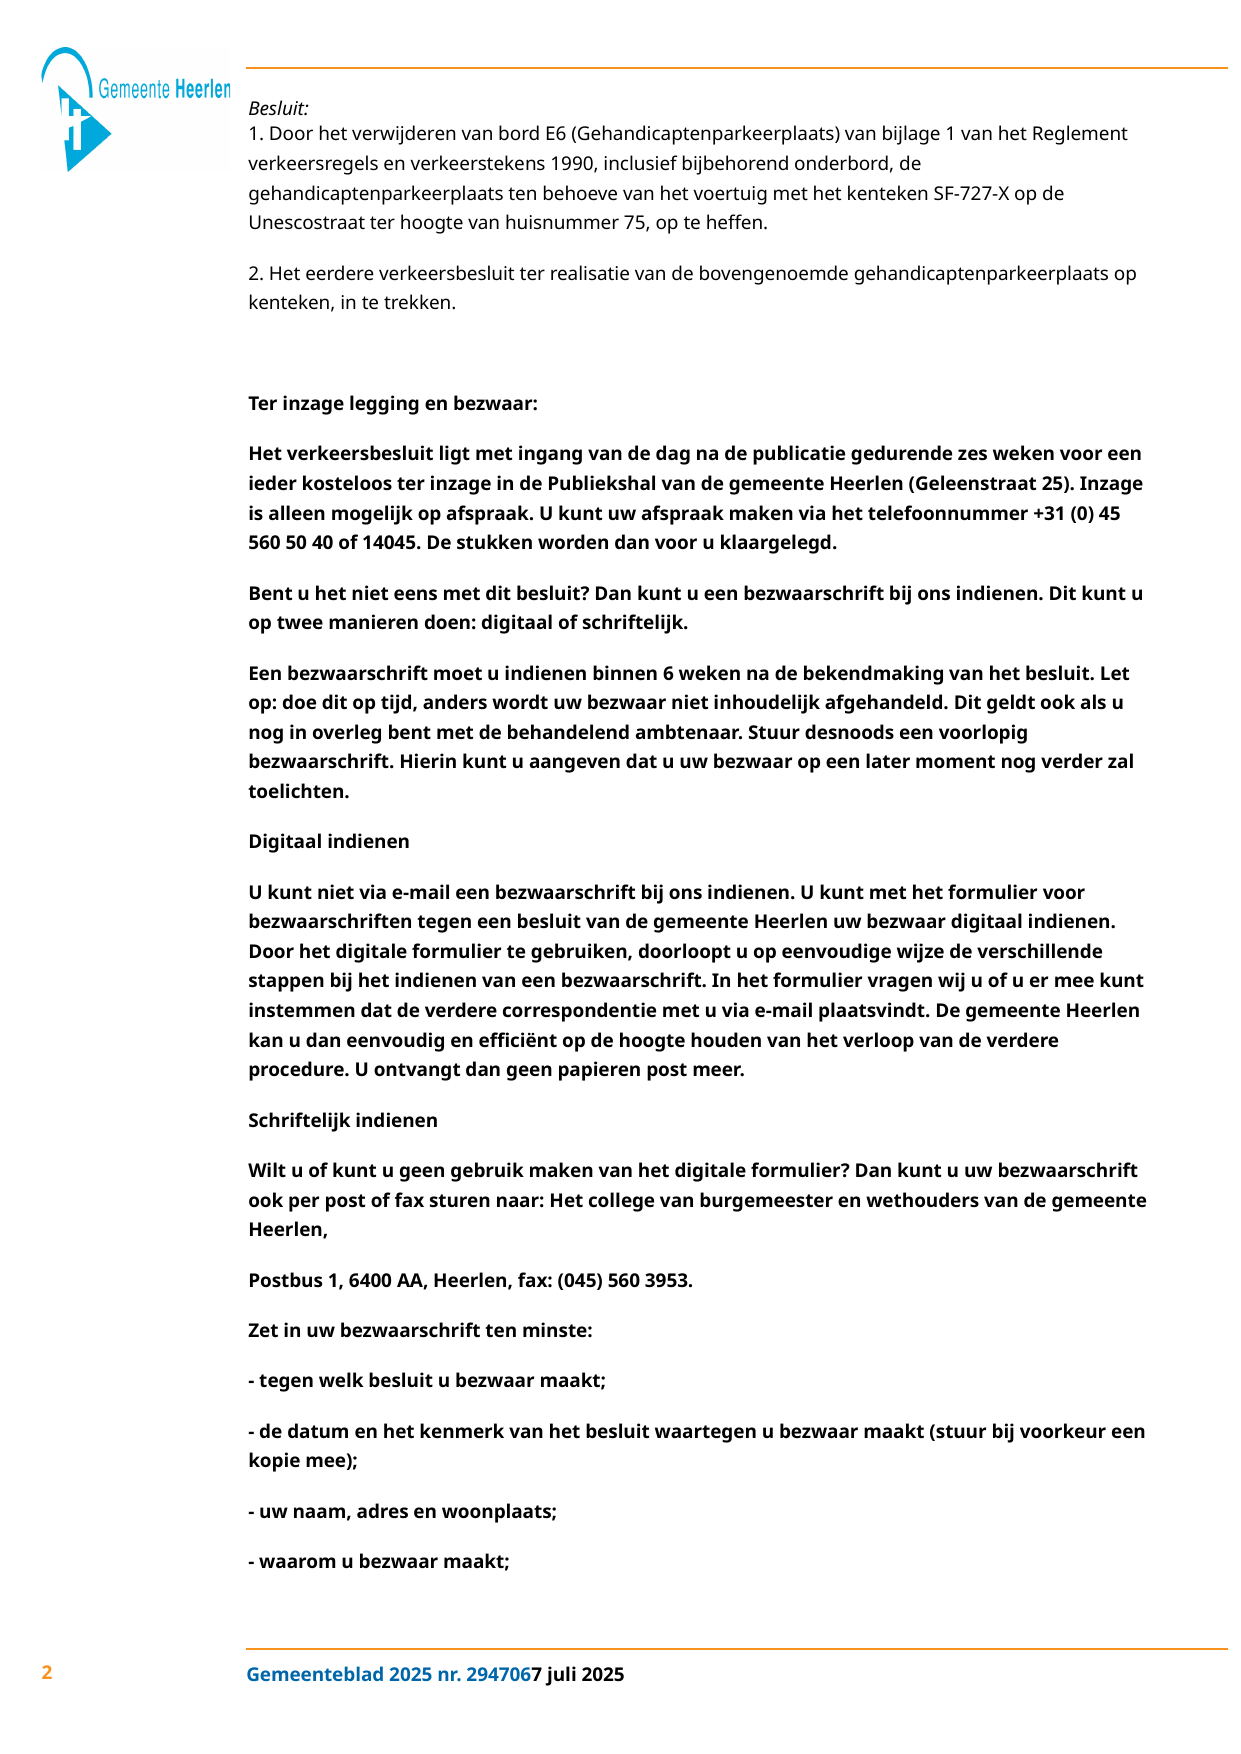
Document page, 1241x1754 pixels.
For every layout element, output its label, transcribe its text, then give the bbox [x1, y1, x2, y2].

text Schriftelijk indienen [248, 1107, 1152, 1132]
text Digitaal indienen [248, 828, 1152, 854]
text Het verkeersbesluit ligt met ingang van de dag na de publicatie gedurende zes weken voor een ieder kosteloos ter inzage in de Publiekshal van de gemeente Heerlen (Geleenstraat 25). Inzage is alleen mogelijk op afspraak. U kunt uw afspraak maken via het telefoonnummer +31 (0) 45 560 50 40 of 14045. De stukken worden dan voor u klaargelegd. [248, 441, 1152, 555]
text - tegen welk besluit u bezwaar maakt; [248, 1368, 1152, 1393]
text Postbus 1, 6400 AA, Heerlen, fax: (045) 560 3953. [248, 1267, 1152, 1292]
picture [41, 47, 59, 70]
text Ter inzage legging en bezwaar: [248, 390, 1152, 416]
picture [41, 47, 231, 172]
text Een bezwaarschrift moet u indienen binnen 6 weken na de bekendmaking van het besluit. Let op: doe dit op tijd, anders wordt uw bezwaar niet inhoudelijk afgehandeld. Dit geldt ook als u nog in overleg bent met de behandelend ambtenaar. Stuur desnoods een voorlopig bezwaarschrift. Hierin kunt u aangeven dat u uw bezwaar op een later moment nog verder zal toelichten. [248, 660, 1152, 804]
text U kunt niet via e-mail een bezwaarschrift bij ons indienen. U kunt met het formulier voor bezwaarschriften tegen een besluit van de gemeente Heerlen uw bezwaar digitaal indienen. Door het digitale formulier te gebruiken, doorloopt u op eenvoudige wijze de verschillende stappen bij het indienen van een bezwaarschrift. In het formulier vragen wij u of u er mee kunt instemmen dat de verdere correspondentie met u via e-mail plaatsvindt. De gemeente Heerlen kan u dan eenvoudig en efficiënt op de hoogte houden van het verloop van de verdere procedure. U ontvangt dan geen papieren post meer. [248, 879, 1152, 1082]
text - de datum en het kenmerk van het besluit waartegen u bezwaar maakt (stuur bij voorkeur een kopie mee); [248, 1418, 1152, 1473]
text - uw naam, adres en woonplaats; [248, 1498, 1152, 1524]
text Bent u het niet eens met dit besluit? Dan kunt u een bezwaarschrift bij ons indienen. Dit kunt u op twee manieren doen: digitaal of schriftelijk. [248, 580, 1152, 635]
text 1. Door het verwijderen van bord E6 (Gehandicaptenparkeerplaats) van bijlage 1 van het Reglement verkeersregels en verkeerstekens 1990, inclusief bijbehorend onderbord, de gehandicaptenparkeerplaats ten behoeve van het voertuig met het kenteken SF-727-X op de Unescostraat ter hoogte van huisnummer 75, op te heffen. [248, 121, 1152, 235]
text - waarom u bezwaar maakt; [248, 1548, 1152, 1574]
text Wilt u of kunt u geen gebruik maken van het digitale formulier? Dan kunt u uw bezwaarschrift ook per post of fax sturen naar: Het college van burgemeester en wethouders van de gemeente Heerlen, [248, 1157, 1152, 1242]
text 2. Het eerdere verkeersbesluit ter realisatie van de bovengenoemde gehandicaptenparkeerplaats op kenteken, in te trekken. [248, 260, 1152, 315]
text Besluit: [248, 95, 1152, 121]
text Zet in uw bezwaarschrift ten minste: [248, 1317, 1152, 1343]
